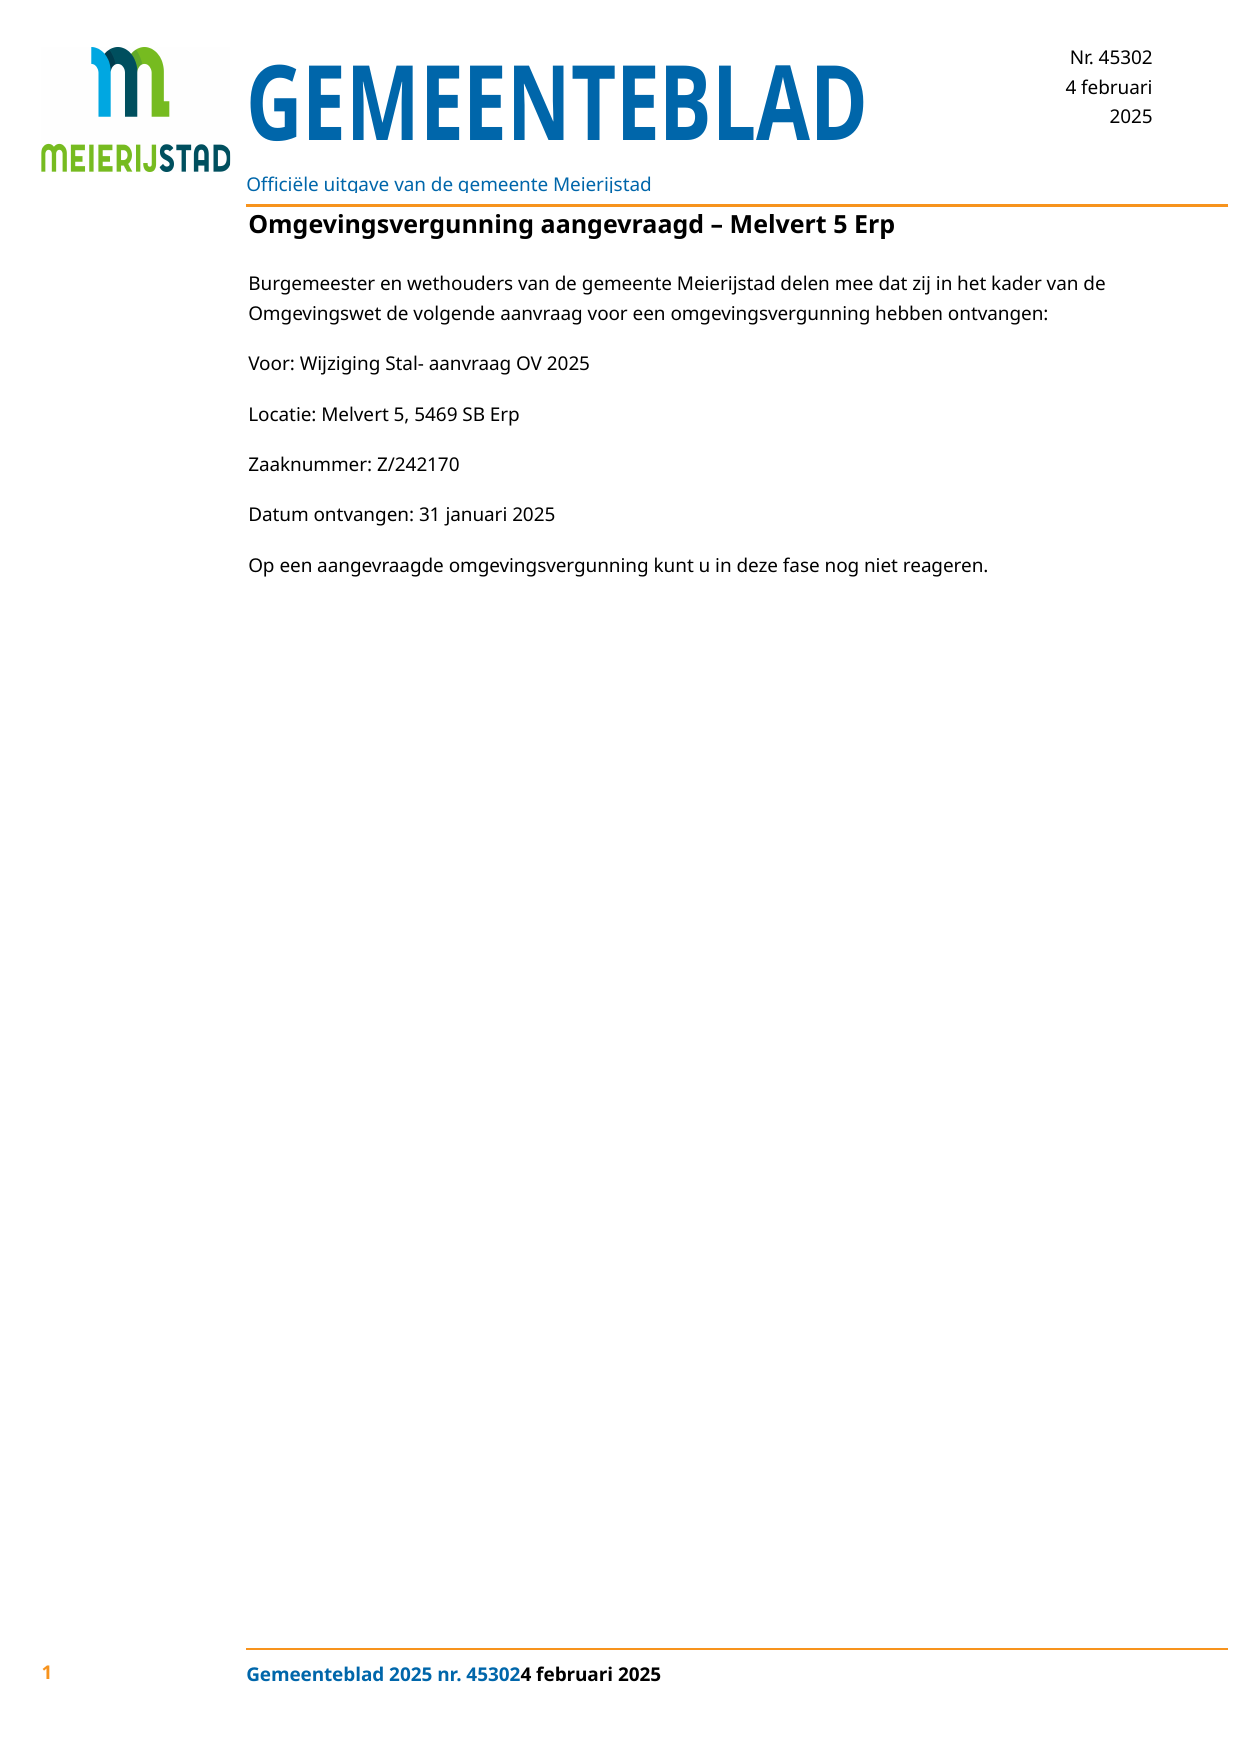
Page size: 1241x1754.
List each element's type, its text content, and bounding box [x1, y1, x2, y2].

text Zaaknummer: Z/242170 [248, 451, 1152, 477]
text Burgemeester en wethouders van de gemeente Meierijstad delen mee dat zij in het kader van de Omgevingswet de volgende aanvraag voor een omgevingsvergunning hebben ontvangen: [248, 270, 1152, 326]
text Locatie: Melvert 5, 5469 SB Erp [248, 401, 1152, 426]
text Op een aangevraagde omgevingsvergunning kunt u in deze fase nog niet reageren. [248, 552, 1152, 578]
text Omgevingsvergunning aangevraagd – Melvert 5 Erp [248, 207, 1152, 241]
text Datum ontvangen: 31 januari 2025 [248, 502, 1152, 527]
text Voor: Wijziging Stal- aanvraag OV 2025 [248, 350, 1152, 376]
picture [41, 47, 231, 172]
